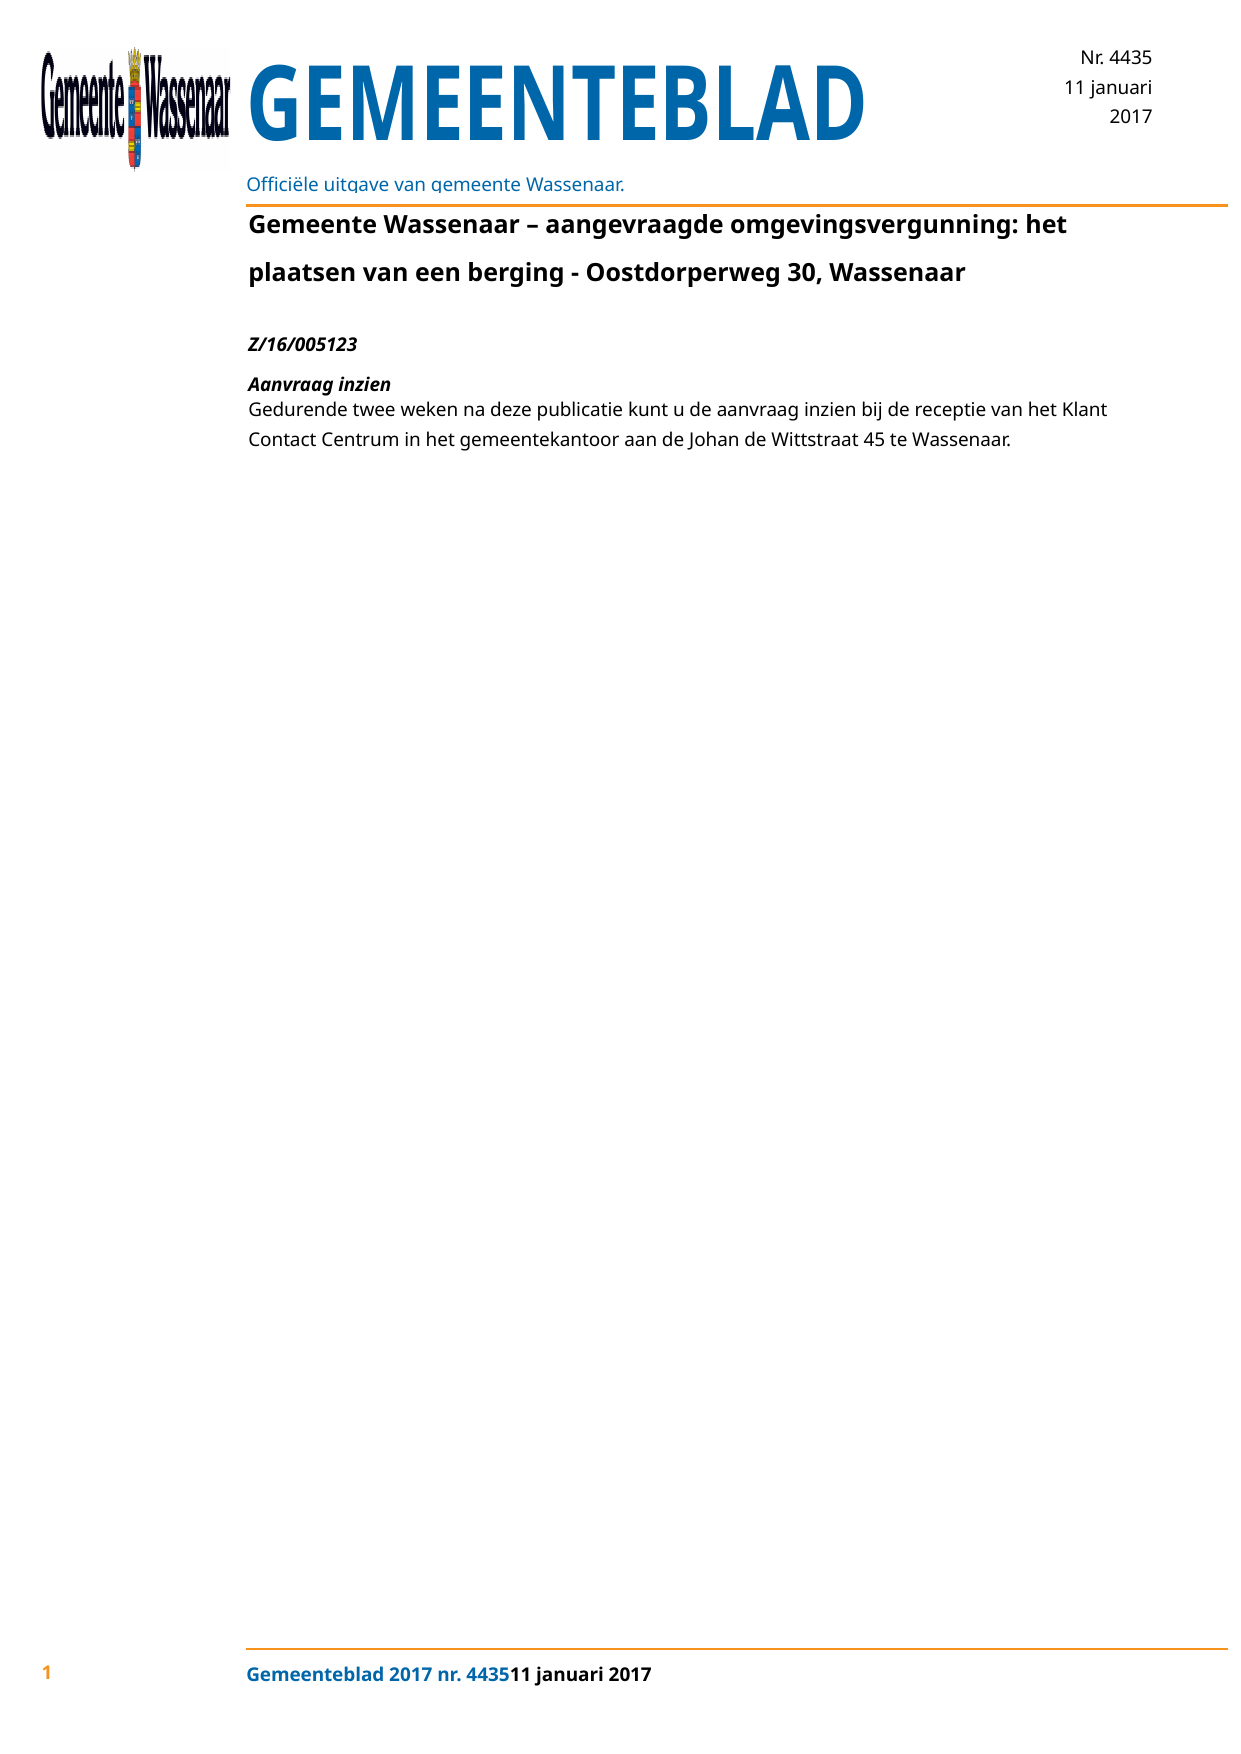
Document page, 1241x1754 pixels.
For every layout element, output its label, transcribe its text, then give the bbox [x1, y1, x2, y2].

text Z/16/005123 [248, 331, 1152, 357]
text Gedurende twee weken na deze publicatie kunt u de aanvraag inzien bij de receptie van het Klant Contact Centrum in het gemeentekantoor aan de Johan de Wittstraat 45 te Wassenaar. [248, 396, 1152, 452]
picture [41, 47, 231, 172]
text Aanvraag inzien [248, 371, 1152, 396]
text Gemeente Wassenaar – aangevraagde omgevingsvergunning: het plaatsen van een berging - Oostdorperweg 30, Wassenaar [248, 207, 1152, 288]
